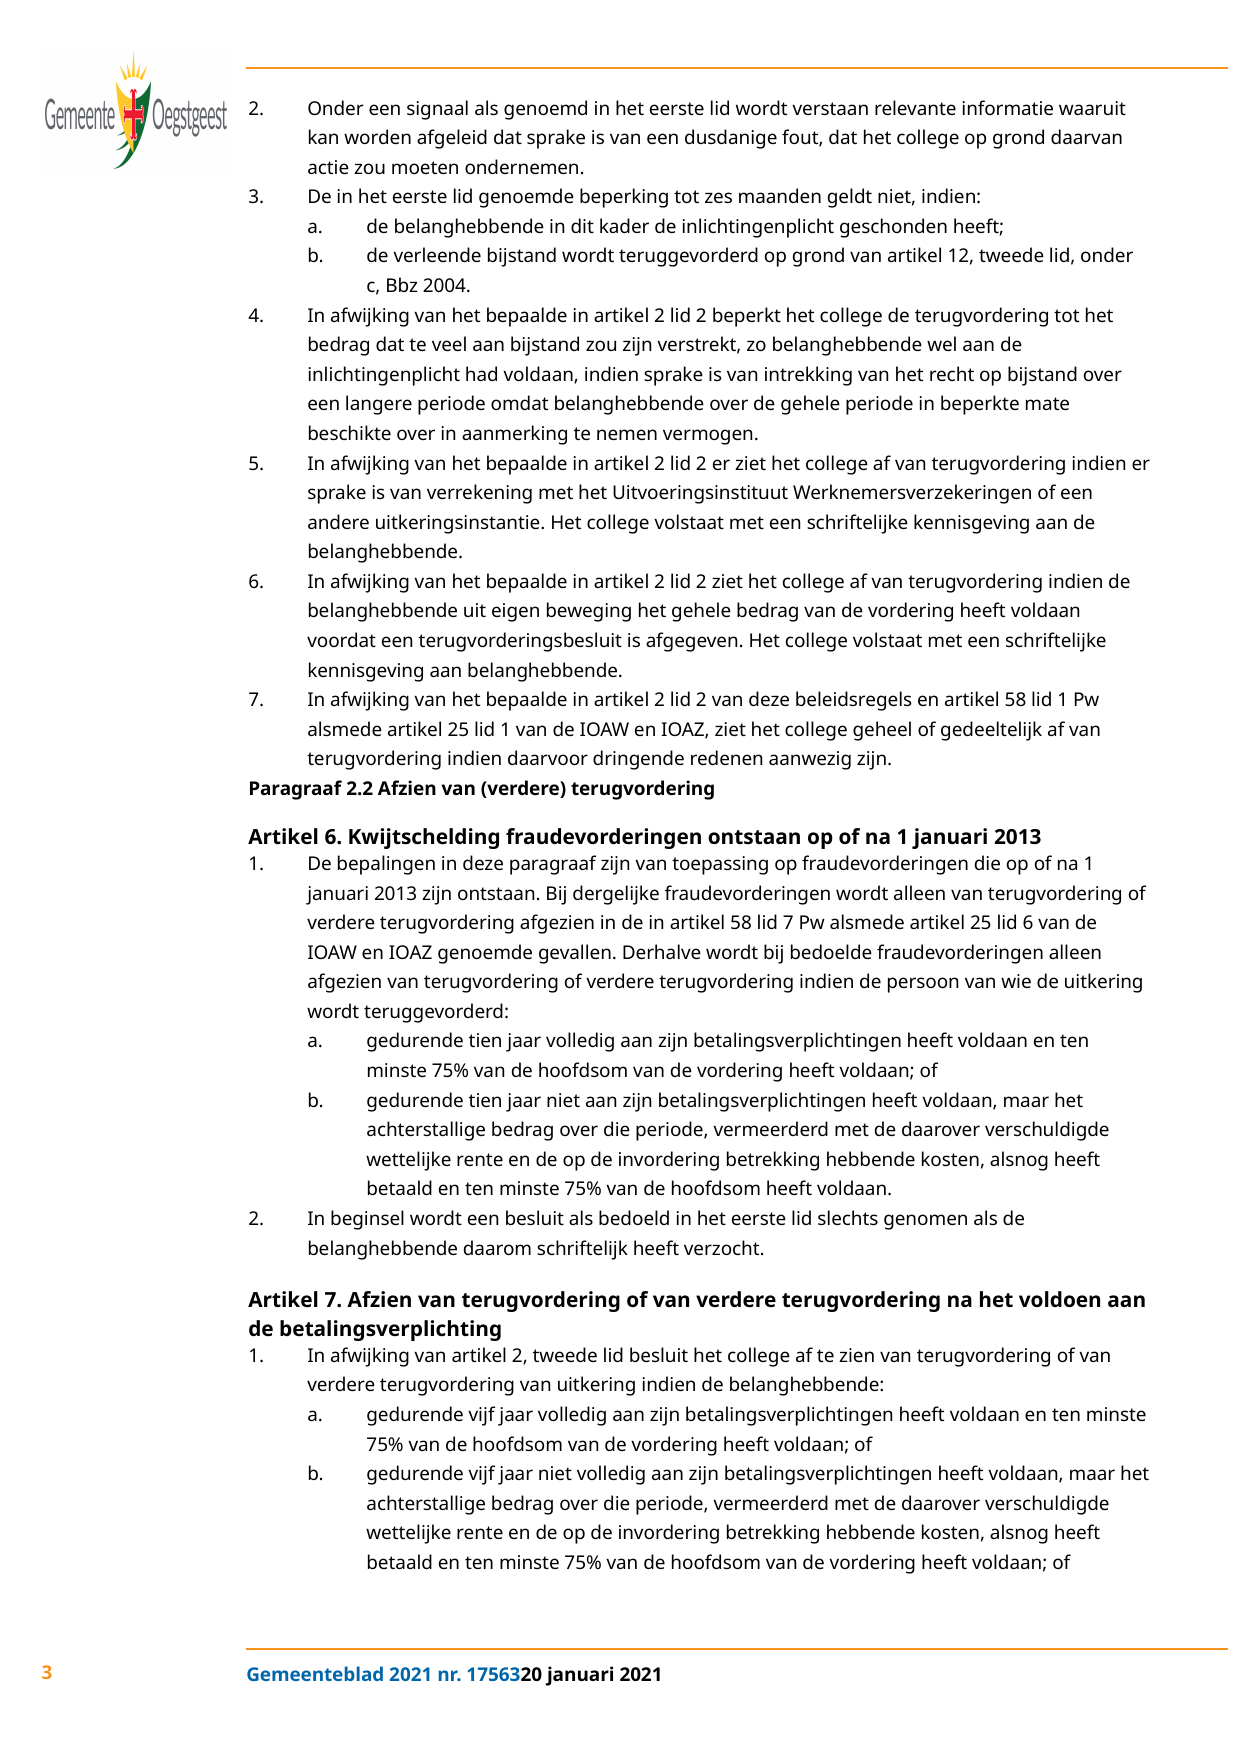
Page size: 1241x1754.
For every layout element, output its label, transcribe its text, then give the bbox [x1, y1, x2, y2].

list de verleende bijstand wordt teruggevorderd op grond van artikel 12, tweede lid, onder c, Bbz 2004. [307, 243, 1152, 298]
list gedurende tien jaar niet aan zijn betalingsverplichtingen heeft voldaan, maar het achterstallige bedrag over die periode, vermeerderd met de daarover verschuldigde wettelijke rente en de op de invordering betrekking hebbende kosten, alsnog heeft betaald en ten minste 75% van de hoofdsom heeft voldaan. [307, 1087, 1152, 1201]
list gedurende vijf jaar niet volledig aan zijn betalingsverplichtingen heeft voldaan, maar het achterstallige bedrag over die periode, vermeerderd met de daarover verschuldigde wettelijke rente en de op de invordering betrekking hebbende kosten, alsnog heeft betaald en ten minste 75% van de hoofdsom van de vordering heeft voldaan; of [307, 1460, 1152, 1575]
list In beginsel wordt een besluit als bedoeld in het eerste lid slechts genomen als de belanghebbende daarom schriftelijk heeft verzocht. [248, 1205, 1152, 1261]
list In afwijking van het bepaalde in artikel 2 lid 2 beperkt het college de terugvordering tot het bedrag dat te veel aan bijstand zou zijn verstrekt, zo belanghebbende wel aan de inlichtingenplicht had voldaan, indien sprake is van intrekking van het recht op bijstand over een langere periode omdat belanghebbende over de gehele periode in beperkte mate beschikte over in aanmerking te nemen vermogen. [248, 302, 1152, 446]
list gedurende tien jaar volledig aan zijn betalingsverplichtingen heeft voldaan en ten minste 75% van de hoofdsom van de vordering heeft voldaan; of [307, 1028, 1152, 1083]
list In afwijking van artikel 2, tweede lid besluit het college af te zien van terugvordering of van verdere terugvordering van uitkering indien de belanghebbende: [248, 1342, 1152, 1397]
list In afwijking van het bepaalde in artikel 2 lid 2 van deze beleidsregels en artikel 58 lid 1 Pw alsmede artikel 25 lid 1 van de IOAW en IOAZ, ziet het college geheel of gedeeltelijk af van terugvordering indien daarvoor dringende redenen aanwezig zijn. [248, 686, 1152, 771]
list In afwijking van het bepaalde in artikel 2 lid 2 er ziet het college af van terugvordering indien er sprake is van verrekening met het Uitvoeringsinstituut Werknemersverzekeringen of een andere uitkeringsinstantie. Het college volstaat met een schriftelijke kennisgeving aan de belanghebbende. [248, 450, 1152, 564]
list De in het eerste lid genoemde beperking tot zes maanden geldt niet, indien: [248, 183, 1152, 209]
text Artikel 7. Afzien van terugvordering of van verdere terugvordering na het voldoen aan de betalingsverplichting [248, 1285, 1152, 1342]
picture [41, 47, 231, 172]
list Onder een signaal als genoemd in het eerste lid wordt verstaan relevante informatie waaruit kan worden afgeleid dat sprake is van een dusdanige fout, dat het college op grond daarvan actie zou moeten ondernemen. [248, 95, 1152, 180]
list gedurende vijf jaar volledig aan zijn betalingsverplichtingen heeft voldaan en ten minste 75% van de hoofdsom van de vordering heeft voldaan; of [307, 1401, 1152, 1457]
text Artikel 6. Kwijtschelding fraudevorderingen ontstaan op of na 1 januari 2013 [248, 822, 1152, 850]
list De bepalingen in deze paragraaf zijn van toepassing op fraudevorderingen die op of na 1 januari 2013 zijn ontstaan. Bij dergelijke fraudevorderingen wordt alleen van terugvordering of verdere terugvordering afgezien in de in artikel 58 lid 7 Pw alsmede artikel 25 lid 6 van de IOAW en IOAZ genoemde gevallen. Derhalve wordt bij bedoelde fraudevorderingen alleen afgezien van terugvordering of verdere terugvordering indien de persoon van wie de uitkering wordt teruggevorderd: [248, 850, 1152, 1024]
list de belanghebbende in dit kader de inlichtingenplicht geschonden heeft; [307, 213, 1152, 239]
text Paragraaf 2.2 Afzien van (verdere) terugvordering [248, 775, 1152, 801]
list In afwijking van het bepaalde in artikel 2 lid 2 ziet het college af van terugvordering indien de belanghebbende uit eigen beweging het gehele bedrag van de vordering heeft voldaan voordat een terugvorderingsbesluit is afgegeven. Het college volstaat met een schriftelijke kennisgeving aan belanghebbende. [248, 568, 1152, 683]
